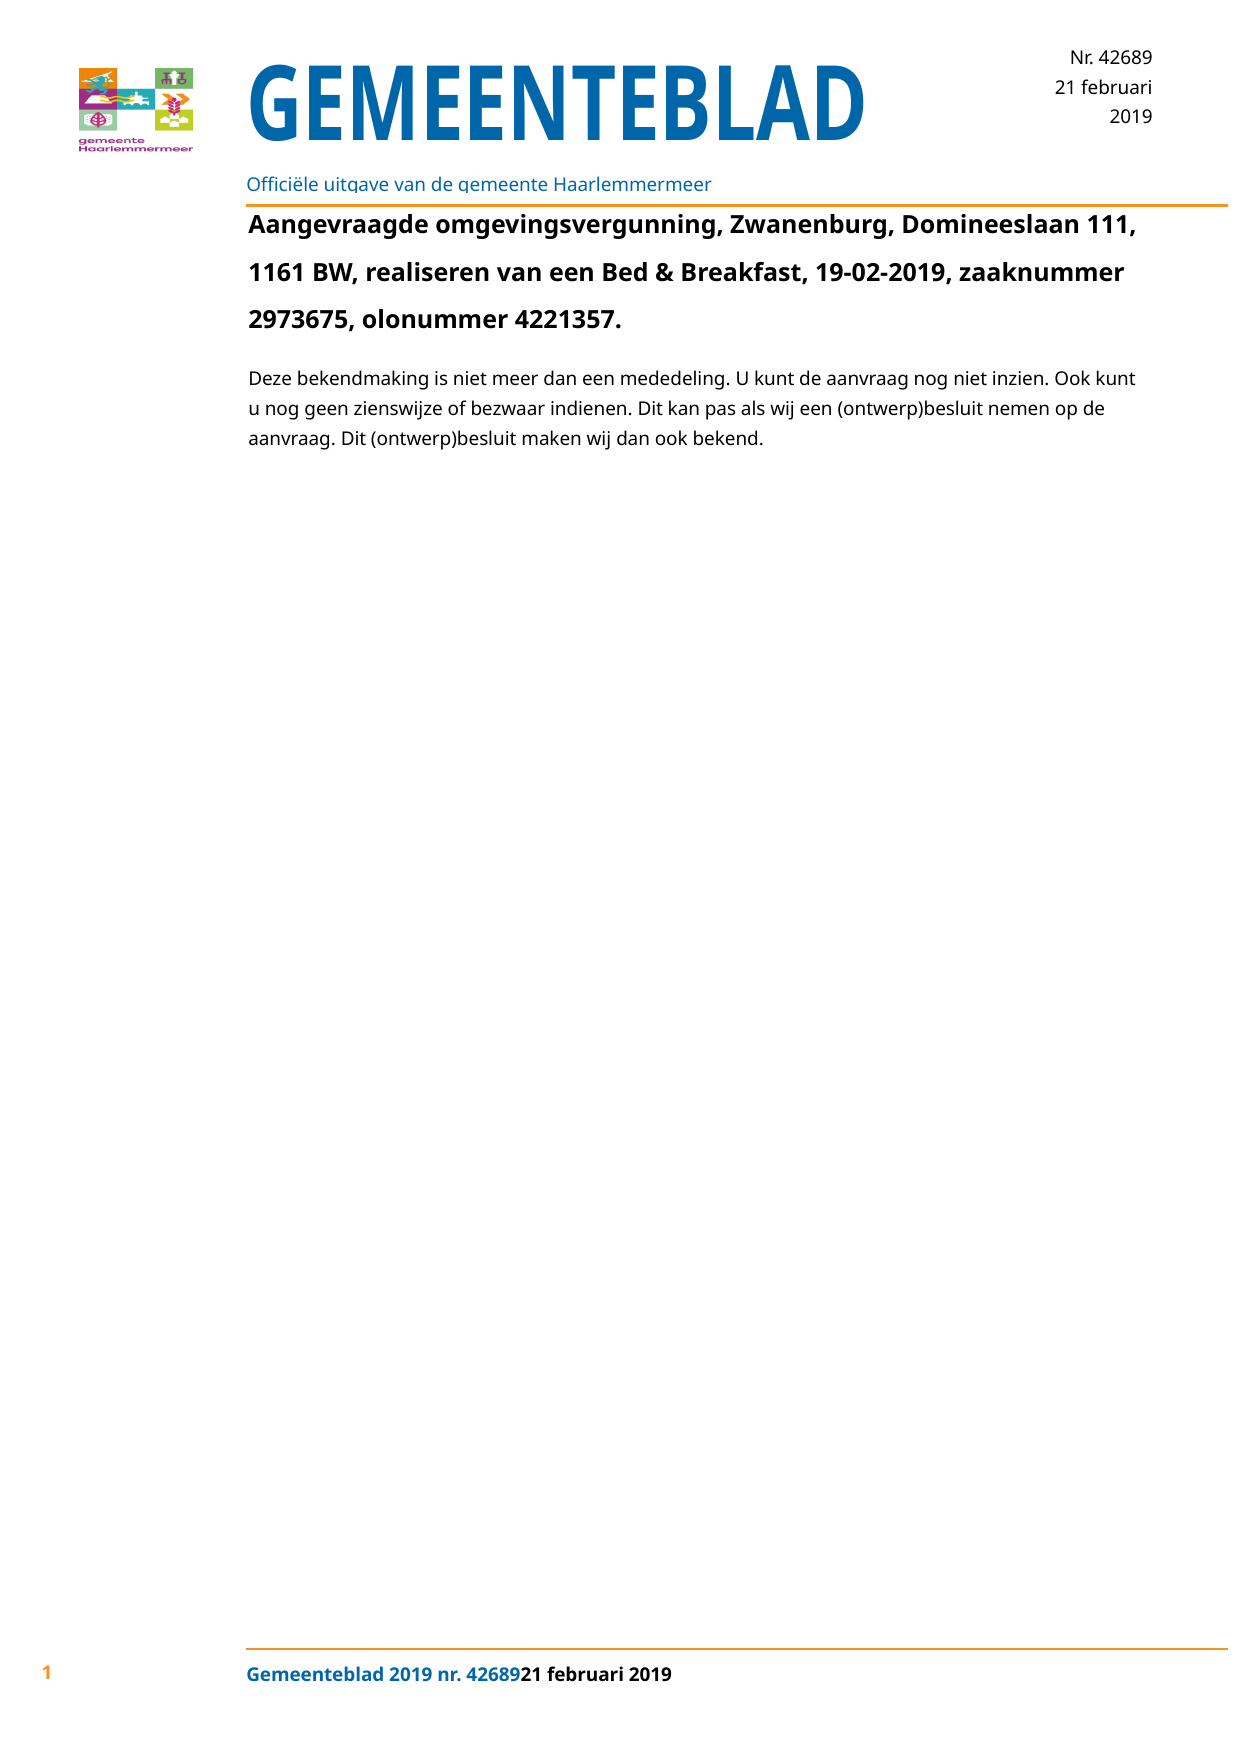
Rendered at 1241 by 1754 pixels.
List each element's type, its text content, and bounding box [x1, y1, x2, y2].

picture [41, 47, 231, 172]
text Deze bekendmaking is niet meer dan een mededeling. U kunt de aanvraag nog niet inzien. Ook kunt u nog geen zienswijze of bezwaar indienen. Dit kan pas als wij een (ontwerp)besluit nemen op de aanvraag. Dit (ontwerp)besluit maken wij dan ook bekend. [248, 366, 1152, 450]
text Aangevraagde omgevingsvergunning, Zwanenburg, Domineeslaan 111, 1161 BW, realiseren van een Bed & Breakfast, 19-02-2019, zaaknummer 2973675, olonummer 4221357. [248, 207, 1152, 336]
